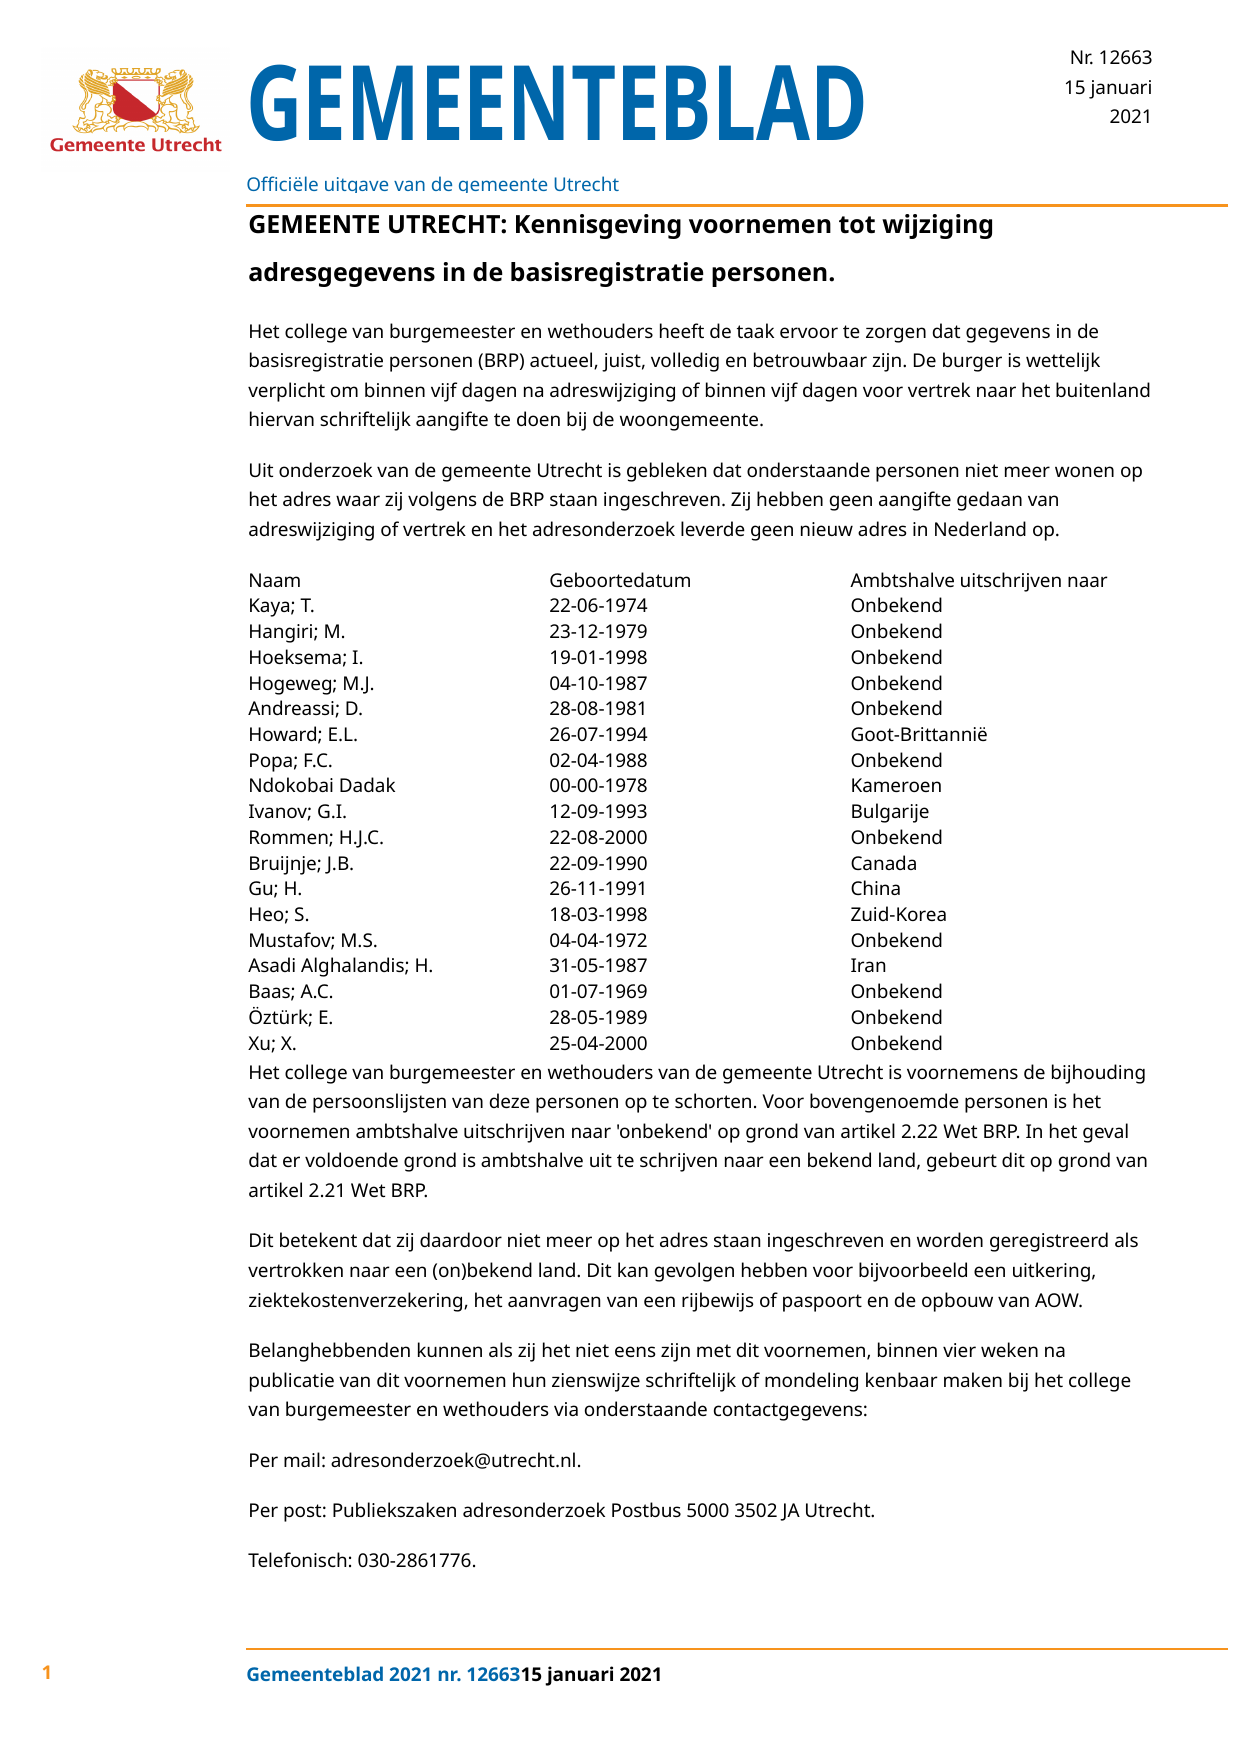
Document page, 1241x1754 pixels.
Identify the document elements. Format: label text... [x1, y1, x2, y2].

text Per mail: adresonderzoek@utrecht.nl. [248, 1447, 1152, 1472]
table_cell Zuid-Korea [850, 901, 1152, 927]
table_cell 12-09-1993 [549, 798, 850, 824]
table_cell Onbekend [850, 593, 1152, 618]
table_cell 28-05-1989 [549, 1004, 850, 1030]
text Het college van burgemeester en wethouders heeft de taak ervoor te zorgen dat gegevens in de basisregistratie personen (BRP) actueel, juist, volledig en betrouwbaar zijn. De burger is wettelijk verplicht om binnen vijf dagen na adreswijziging of binnen vijf dagen voor vertrek naar het buitenland hiervan schriftelijk aangifte te doen bij de woongemeente. [248, 318, 1152, 432]
table_cell Asadi Alghalandis; H. [248, 953, 549, 978]
table_cell Baas; A.C. [248, 979, 549, 1004]
table_cell Onbekend [850, 747, 1152, 773]
table_header Naam [248, 567, 549, 592]
table_cell Kaya; T. [248, 593, 549, 618]
table_cell 31-05-1987 [549, 953, 850, 978]
table_cell Heo; S. [248, 901, 549, 927]
table_cell Xu; X. [248, 1030, 549, 1056]
table_cell Ndokobai Dadak [248, 773, 549, 798]
text Telefonisch: 030-2861776. [248, 1548, 1152, 1573]
table_cell Canada [850, 850, 1152, 876]
table_cell 00-00-1978 [549, 773, 850, 798]
table_cell 22-09-1990 [549, 850, 850, 876]
table_cell 22-06-1974 [549, 593, 850, 618]
table_cell Onbekend [850, 824, 1152, 850]
table_header Geboortedatum [549, 567, 850, 592]
table_cell Popa; F.C. [248, 747, 549, 773]
table_cell 04-10-1987 [549, 670, 850, 695]
text Uit onderzoek van de gemeente Utrecht is gebleken dat onderstaande personen niet meer wonen op het adres waar zij volgens de BRP staan ingeschreven. Zij hebben geen aangifte gedaan van adreswijziging of vertrek en het adresonderzoek leverde geen nieuw adres in Nederland op. [248, 457, 1152, 542]
text Dit betekent dat zij daardoor niet meer op het adres staan ingeschreven en worden geregistreerd als vertrokken naar een (on)bekend land. Dit kan gevolgen hebben voor bijvoorbeeld een uitkering, ziektekostenverzekering, het aanvragen van een rijbewijs of paspoort en de opbouw van AOW. [248, 1228, 1152, 1312]
table_cell Bruijnje; J.B. [248, 850, 549, 876]
table_cell Hoeksema; I. [248, 644, 549, 670]
table_cell Mustafov; M.S. [248, 927, 549, 953]
table_cell Iran [850, 953, 1152, 978]
table_cell Öztürk; E. [248, 1004, 549, 1030]
table_cell Onbekend [850, 1030, 1152, 1056]
table_cell Onbekend [850, 618, 1152, 644]
table_cell Hogeweg; M.J. [248, 670, 549, 695]
table_cell 19-01-1998 [549, 644, 850, 670]
table_header Ambtshalve uitschrijven naar [850, 567, 1152, 592]
table_cell 28-08-1981 [549, 695, 850, 721]
table_cell 01-07-1969 [549, 979, 850, 1004]
table_cell Goot-Brittannië [850, 721, 1152, 747]
table_cell Onbekend [850, 1004, 1152, 1030]
table_cell 25-04-2000 [549, 1030, 850, 1056]
table_cell Hangiri; M. [248, 618, 549, 644]
table_cell Onbekend [850, 644, 1152, 670]
table_cell 23-12-1979 [549, 618, 850, 644]
table_cell Onbekend [850, 670, 1152, 695]
table_cell 02-04-1988 [549, 747, 850, 773]
table_cell Onbekend [850, 927, 1152, 953]
table_cell Gu; H. [248, 876, 549, 901]
table_cell Howard; E.L. [248, 721, 549, 747]
table_cell Andreassi; D. [248, 695, 549, 721]
table_cell 22-08-2000 [549, 824, 850, 850]
table_cell Bulgarije [850, 798, 1152, 824]
table_cell Onbekend [850, 695, 1152, 721]
table_cell China [850, 876, 1152, 901]
text GEMEENTE UTRECHT: Kennisgeving voornemen tot wijziging adresgegevens in de basisregistratie personen. [248, 207, 1152, 288]
table_cell Kameroen [850, 773, 1152, 798]
table_cell Rommen; H.J.C. [248, 824, 549, 850]
table_cell 26-11-1991 [549, 876, 850, 901]
table_cell 04-04-1972 [549, 927, 850, 953]
table_cell Onbekend [850, 979, 1152, 1004]
picture [41, 47, 231, 172]
table_cell 18-03-1998 [549, 901, 850, 927]
text Per post: Publiekszaken adresonderzoek Postbus 5000 3502 JA Utrecht. [248, 1497, 1152, 1523]
table_cell 26-07-1994 [549, 721, 850, 747]
table_cell Ivanov; G.I. [248, 798, 549, 824]
text Belanghebbenden kunnen als zij het niet eens zijn met dit voornemen, binnen vier weken na publicatie van dit voornemen hun zienswijze schriftelijk of mondeling kenbaar maken bij het college van burgemeester en wethouders via onderstaande contactgegevens: [248, 1337, 1152, 1422]
text Het college van burgemeester en wethouders van de gemeente Utrecht is voornemens de bijhouding van de persoonslijsten van deze personen op te schorten. Voor bovengenoemde personen is het voornemen ambtshalve uitschrijven naar 'onbekend' op grond van artikel 2.22 Wet BRP. In het geval dat er voldoende grond is ambtshalve uit te schrijven naar een bekend land, gebeurt dit op grond van artikel 2.21 Wet BRP. [248, 1059, 1152, 1203]
